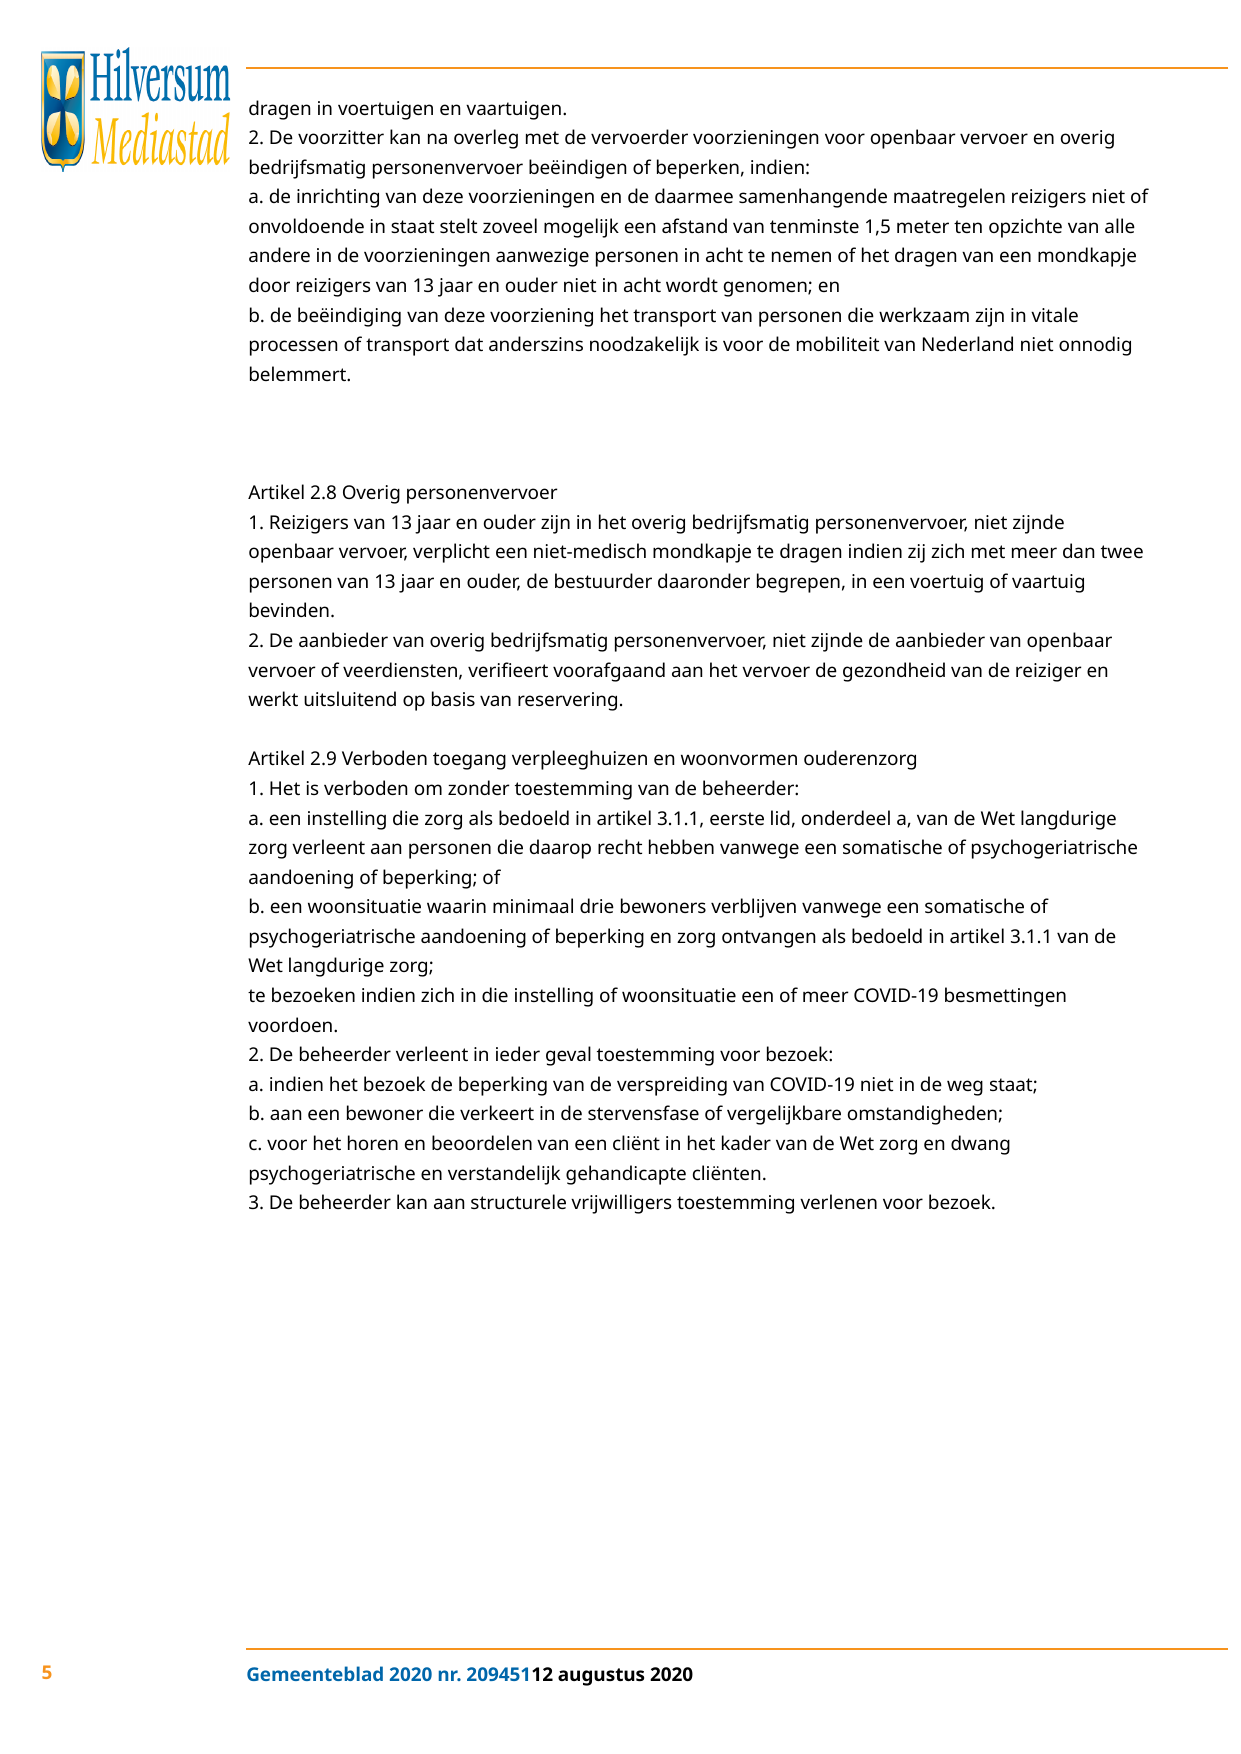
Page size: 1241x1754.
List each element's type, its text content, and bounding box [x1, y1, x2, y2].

text c. voor het horen en beoordelen van een cliënt in het kader van de Wet zorg en dwang psychogeriatrische en verstandelijk gehandicapte cliënten. [248, 1130, 1152, 1186]
text 1. Het is verboden om zonder toestemming van de beheerder: [248, 775, 1152, 801]
text 2. De aanbieder van overig bedrijfsmatig personenvervoer, niet zijnde de aanbieder van openbaar vervoer of veerdiensten, verifieert voorafgaand aan het vervoer de gezondheid van de reiziger en werkt uitsluitend op basis van reservering. [248, 627, 1152, 712]
text 2. De voorzitter kan na overleg met de vervoerder voorzieningen voor openbaar vervoer en overig bedrijfsmatig personenvervoer beëindigen of beperken, indien: [248, 124, 1152, 180]
text dragen in voertuigen en vaartuigen. [248, 95, 1152, 121]
text te bezoeken indien zich in die instelling of woonsituatie een of meer COVID-19 besmettingen voordoen. [248, 982, 1152, 1038]
text a. de inrichting van deze voorzieningen en de daarmee samenhangende maatregelen reizigers niet of onvoldoende in staat stelt zoveel mogelijk een afstand van tenminste 1,5 meter ten opzichte van alle andere in de voorzieningen aanwezige personen in acht te nemen of het dragen van een mondkapje door reizigers van 13 jaar en ouder niet in acht wordt genomen; en [248, 183, 1152, 298]
text 1. Reizigers van 13 jaar en ouder zijn in het overig bedrijfsmatig personenvervoer, niet zijnde openbaar vervoer, verplicht een niet-medisch mondkapje te dragen indien zij zich met meer dan twee personen van 13 jaar en ouder, de bestuurder daaronder begrepen, in een voertuig of vaartuig bevinden. [248, 509, 1152, 623]
picture [41, 47, 231, 172]
text 2. De beheerder verleent in ieder geval toestemming voor bezoek: [248, 1041, 1152, 1067]
text 3. De beheerder kan aan structurele vrijwilligers toestemming verlenen voor bezoek. [248, 1189, 1152, 1215]
text b. de beëindiging van deze voorziening het transport van personen die werkzaam zijn in vitale processen of transport dat anderszins noodzakelijk is voor de mobiliteit van Nederland niet onnodig belemmert. [248, 302, 1152, 387]
text Artikel 2.9 Verboden toegang verpleeghuizen en woonvormen ouderenzorg [248, 746, 1152, 771]
text b. aan een bewoner die verkeert in de stervensfase of vergelijkbare omstandigheden; [248, 1101, 1152, 1126]
text a. een instelling die zorg als bedoeld in artikel 3.1.1, eerste lid, onderdeel a, van de Wet langdurige zorg verleent aan personen die daarop recht hebben vanwege een somatische of psychogeriatrische aandoening of beperking; of [248, 805, 1152, 890]
text a. indien het bezoek de beperking van de verspreiding van COVID-19 niet in de weg staat; [248, 1071, 1152, 1097]
text b. een woonsituatie waarin minimaal drie bewoners verblijven vanwege een somatische of psychogeriatrische aandoening of beperking en zorg ontvangen als bedoeld in artikel 3.1.1 van de Wet langdurige zorg; [248, 893, 1152, 978]
text Artikel 2.8 Overig personenvervoer [248, 479, 1152, 505]
